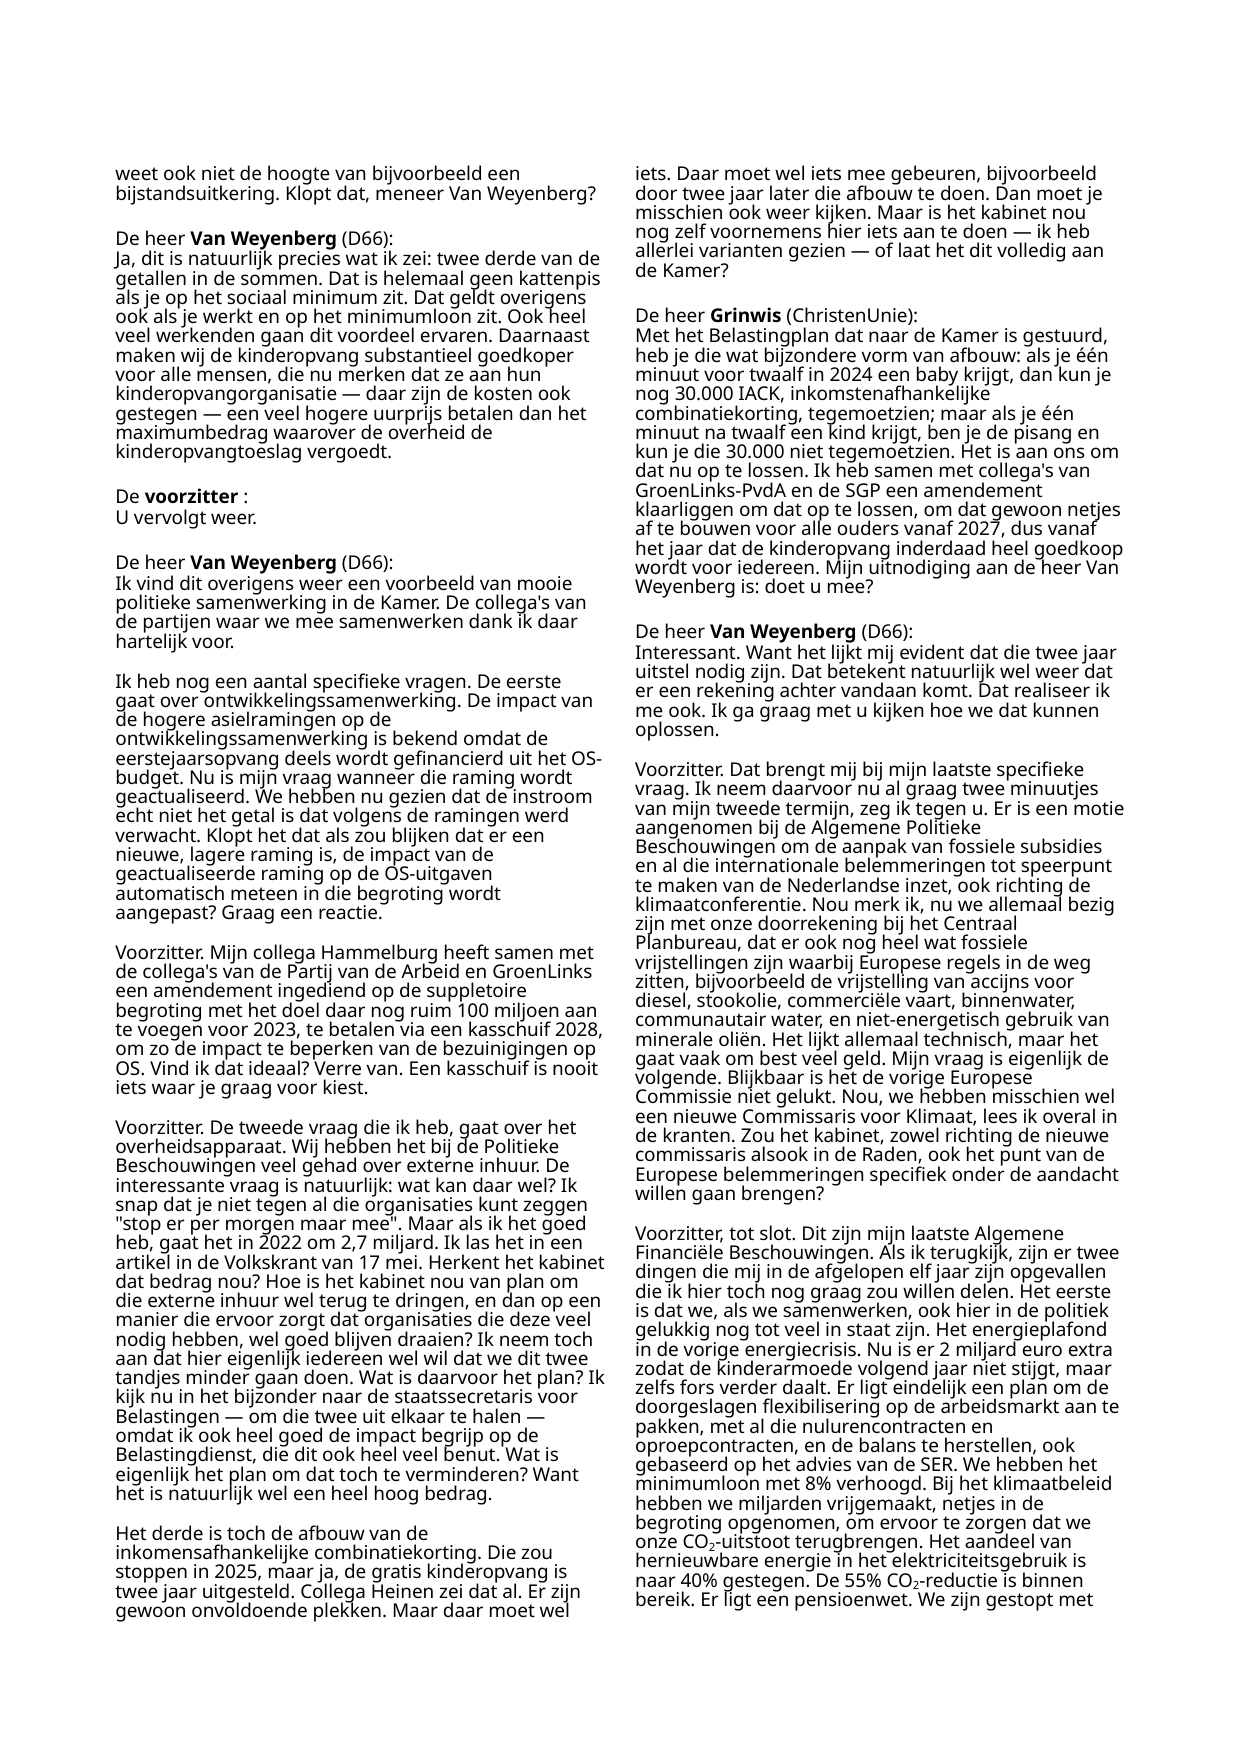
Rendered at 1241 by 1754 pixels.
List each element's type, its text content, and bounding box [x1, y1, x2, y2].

text De heer Van Weyenberg (D66): [115, 549, 605, 575]
text weet ook niet de hoogte van bijvoorbeeld een bijstandsuitkering. Klopt dat, meneer Van Weyenberg? [115, 165, 605, 204]
text De voorzitter : [115, 483, 605, 509]
text U vervolgt weer. [115, 509, 605, 528]
text Voorzitter. De tweede vraag die ik heb, gaat over het overheidsapparaat. Wij hebben het bij de Politieke Beschouwingen veel gehad over externe inhuur. De interessante vraag is natuurlijk: wat kan daar wel? Ik snap dat je niet tegen al die organisaties kunt zeggen "stop er per morgen maar mee". Maar als ik het goed heb, gaat het in 2022 om 2,7 miljard. Ik las het in een artikel in de Volkskrant van 17 mei. Herkent het kabinet dat bedrag nou? Hoe is het kabinet nou van plan om die externe inhuur wel terug te dringen, en dan op een manier die ervoor zorgt dat organisaties die deze veel nodig hebben, wel goed blijven draaien? Ik neem toch aan dat hier eigenlijk iedereen wel wil dat we dit twee tandjes minder gaan doen. Wat is daarvoor het plan? Ik kijk nu in het bijzonder naar de staatssecretaris voor Belastingen — om die twee uit elkaar te halen — omdat ik ook heel goed de impact begrijp op de Belastingdienst, die dit ook heel veel benut. Wat is eigenlijk het plan om dat toch te verminderen? Want het is natuurlijk wel een heel hoog bedrag. [115, 1119, 605, 1504]
text Voorzitter. Mijn collega Hammelburg heeft samen met de collega's van de Partij van de Arbeid en GroenLinks een amendement ingediend op de suppletoire begroting met het doel daar nog ruim 100 miljoen aan te voegen voor 2023, te betalen via een kasschuif 2028, om zo de impact te beperken van de bezuinigingen op OS. Vind ik dat ideaal? Verre van. Een kasschuif is nooit iets waar je graag voor kiest. [115, 944, 605, 1098]
text iets. Daar moet wel iets mee gebeuren, bijvoorbeeld door twee jaar later die afbouw te doen. Dan moet je misschien ook weer kijken. Maar is het kabinet nou nog zelf voornemens hier iets aan te doen — ik heb allerlei varianten gezien — of laat het dit volledig aan de Kamer? [635, 165, 1125, 281]
text De heer Van Weyenberg (D66): [635, 618, 1125, 644]
text Het derde is toch de afbouw van de inkomensafhankelijke combinatiekorting. Die zou stoppen in 2025, maar ja, de gratis kinderopvang is twee jaar uitgesteld. Collega Heinen zei dat al. Er zijn gewoon onvoldoende plekken. Maar daar moet wel [115, 1525, 605, 1621]
text Voorzitter, tot slot. Dit zijn mijn laatste Algemene Financiële Beschouwingen. Als ik terugkijk, zijn er twee dingen die mij in de afgelopen elf jaar zijn opgevallen die ik hier toch nog graag zou willen delen. Het eerste is dat we, als we samenwerken, ook hier in de politiek gelukkig nog tot veel in staat zijn. Het energieplafond in de vorige energiecrisis. Nu is er 2 miljard euro extra zodat de kinderarmoede volgend jaar niet stijgt, maar zelfs fors verder daalt. Er ligt eindelijk een plan om de doorgeslagen flexibilisering op de arbeidsmarkt aan te pakken, met al die nulurencontracten en oproepcontracten, en de balans te herstellen, ook gebaseerd op het advies van de SER. We hebben het minimumloon met 8% verhoogd. Bij het klimaatbeleid hebben we miljarden vrijgemaakt, netjes in de begroting opgenomen, om ervoor te zorgen dat we onze CO2-uitstoot terugbrengen. Het aandeel van hernieuwbare energie in het elektriciteitsgebruik is naar 40% gestegen. De 55% CO2-reductie is binnen bereik. Er ligt een pensioenwet. We zijn gestopt met [635, 1225, 1125, 1610]
text Ja, dit is natuurlijk precies wat ik zei: twee derde van de getallen in de sommen. Dat is helemaal geen kattenpis als je op het sociaal minimum zit. Dat geldt overigens ook als je werkt en op het minimumloon zit. Ook heel veel werkenden gaan dit voordeel ervaren. Daarnaast maken wij de kinderopvang substantieel goedkoper voor alle mensen, die nu merken dat ze aan hun kinderopvangorganisatie — daar zijn de kosten ook gestegen — een veel hogere uurprijs betalen dan het maximumbedrag waarover de overheid de kinderopvangtoeslag vergoedt. [115, 250, 605, 462]
text De heer Grinwis (ChristenUnie): [635, 302, 1125, 327]
text Ik heb nog een aantal specifieke vragen. De eerste gaat over ontwikkelingssamenwerking. De impact van de hogere asielramingen op de ontwikkelingssamenwerking is bekend omdat de eerstejaarsopvang deels wordt gefinancierd uit het OS-budget. Nu is mijn vraag wanneer die raming wordt geactualiseerd. We hebben nu gezien dat de instroom echt niet het getal is dat volgens de ramingen werd verwacht. Klopt het dat als zou blijken dat er een nieuwe, lagere raming is, de impact van de geactualiseerde raming op de OS-uitgaven automatisch meteen in die begroting wordt aangepast? Graag een reactie. [115, 673, 605, 923]
text Met het Belastingplan dat naar de Kamer is gestuurd, heb je die wat bijzondere vorm van afbouw: als je één minuut voor twaalf in 2024 een baby krijgt, dan kun je nog 30.000 IACK, inkomstenafhankelijke combinatiekorting, tegemoetzien; maar als je één minuut na twaalf een kind krijgt, ben je de pisang en kun je die 30.000 niet tegemoetzien. Het is aan ons om dat nu op te lossen. Ik heb samen met collega's van GroenLinks-PvdA en de SGP een amendement klaarliggen om dat op te lossen, om dat gewoon netjes af te bouwen voor alle ouders vanaf 2027, dus vanaf het jaar dat de kinderopvang inderdaad heel goedkoop wordt voor iedereen. Mijn uitnodiging aan de heer Van Weyenberg is: doet u mee? [635, 327, 1125, 597]
text De heer Van Weyenberg (D66): [115, 225, 605, 250]
text Interessant. Want het lijkt mij evident dat die twee jaar uitstel nodig zijn. Dat betekent natuurlijk wel weer dat er een rekening achter vandaan komt. Dat realiseer ik me ook. Ik ga graag met u kijken hoe we dat kunnen oplossen. [635, 644, 1125, 740]
text Ik vind dit overigens weer een voorbeeld van mooie politieke samenwerking in de Kamer. De collega's van de partijen waar we mee samenwerken dank ik daar hartelijk voor. [115, 575, 605, 652]
text Voorzitter. Dat brengt mij bij mijn laatste specifieke vraag. Ik neem daarvoor nu al graag twee minuutjes van mijn tweede termijn, zeg ik tegen u. Er is een motie aangenomen bij de Algemene Politieke Beschouwingen om de aanpak van fossiele subsidies en al die internationale belemmeringen tot speerpunt te maken van de Nederlandse inzet, ook richting de klimaatconferentie. Nou merk ik, nu we allemaal bezig zijn met onze doorrekening bij het Centraal Planbureau, dat er ook nog heel wat fossiele vrijstellingen zijn waarbij Europese regels in de weg zitten, bijvoorbeeld de vrijstelling van accijns voor diesel, stookolie, commerciële vaart, binnenwater, communautair water, en niet-energetisch gebruik van minerale oliën. Het lijkt allemaal technisch, maar het gaat vaak om best veel geld. Mijn vraag is eigenlijk de volgende. Blijkbaar is het de vorige Europese Commissie niet gelukt. Nou, we hebben misschien wel een nieuwe Commissaris voor Klimaat, lees ik overal in de kranten. Zou het kabinet, zowel richting de nieuwe commissaris alsook in de Raden, ook het punt van de Europese belemmeringen specifiek onder de aandacht willen gaan brengen? [635, 761, 1125, 1204]
